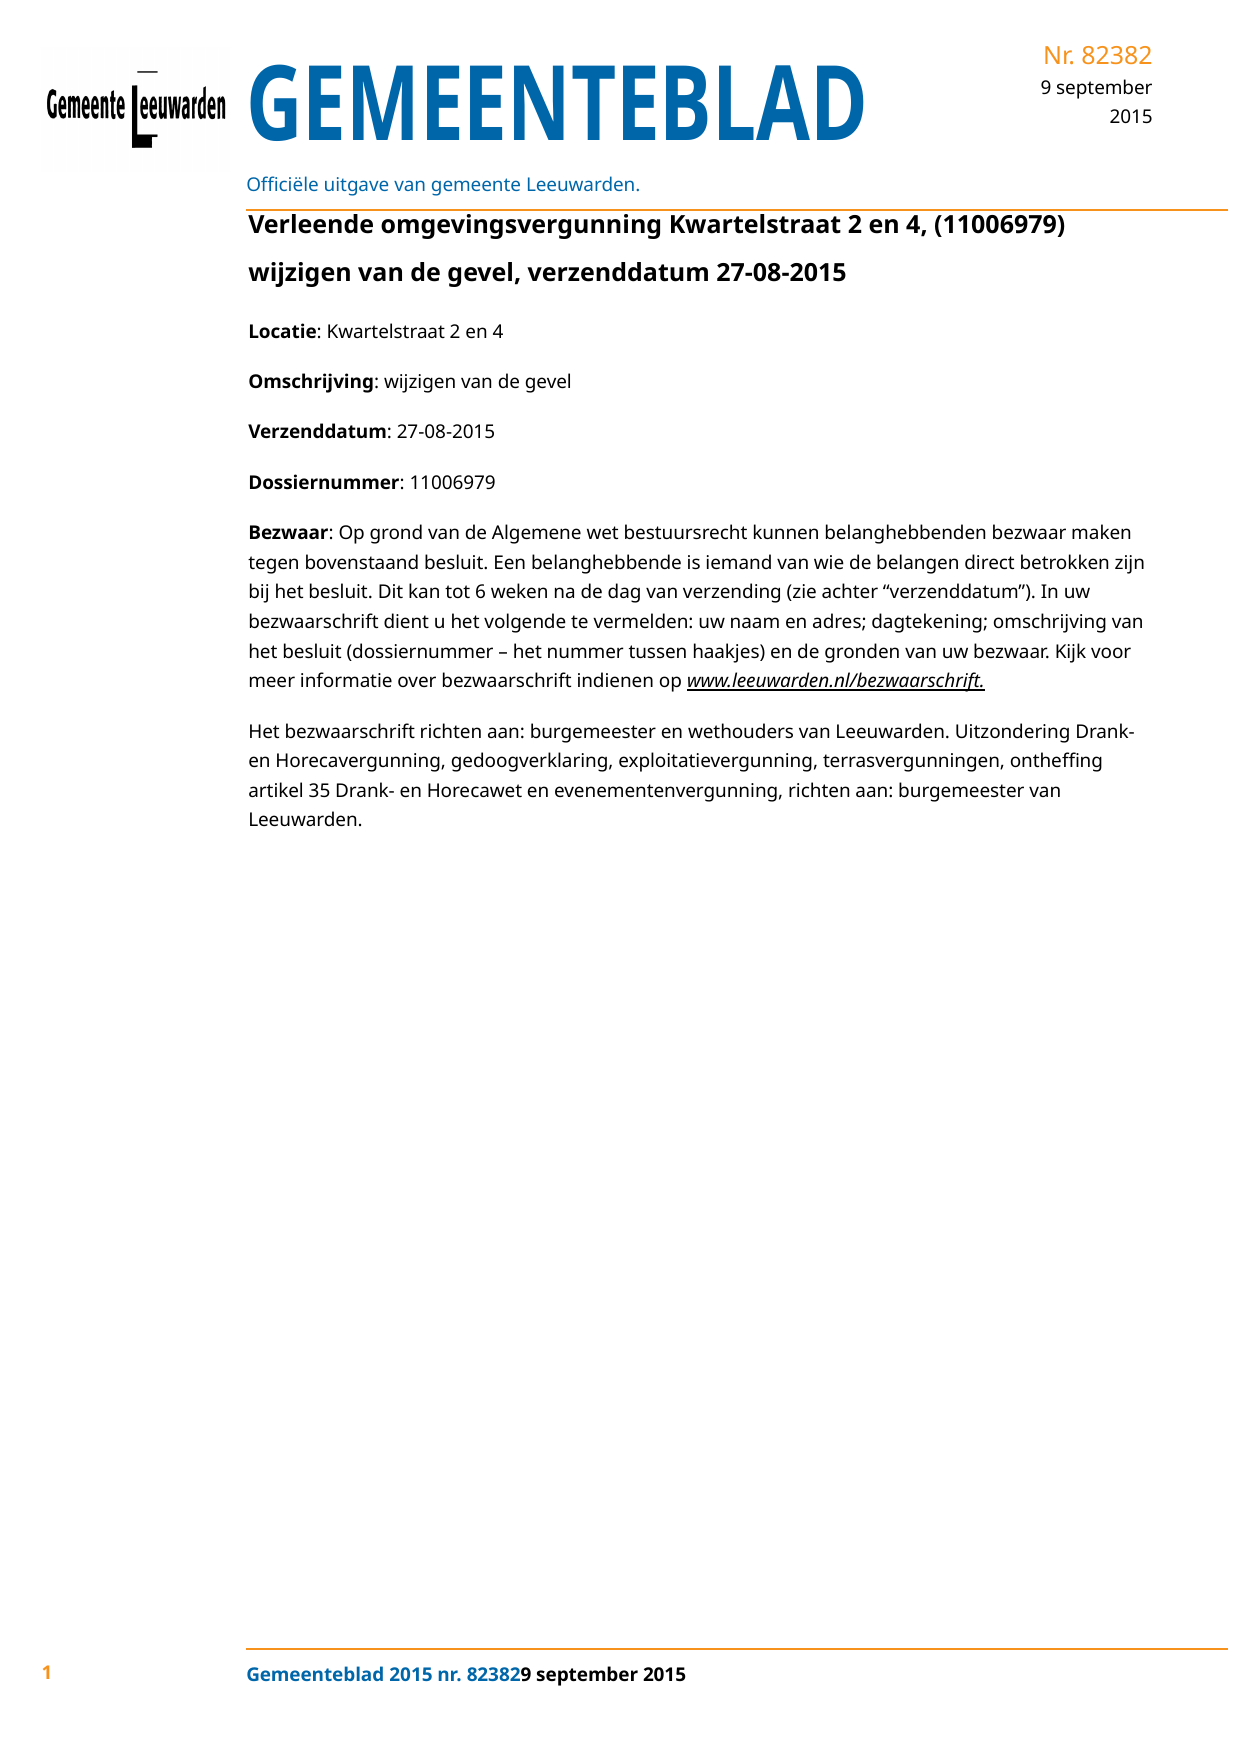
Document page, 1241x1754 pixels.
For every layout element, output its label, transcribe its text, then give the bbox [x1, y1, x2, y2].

text Verzenddatum: 27-08-2015 [248, 419, 1152, 444]
text Bezwaar: Op grond van de Algemene wet bestuursrecht kunnen belanghebbenden bezwaar maken tegen bovenstaand besluit. Een belanghebbende is iemand van wie de belangen direct betrokken zijn bij het besluit. Dit kan tot 6 weken na de dag van verzending (zie achter “verzenddatum”). In uw bezwaarschrift dient u het volgende te vermelden: uw naam en adres; dagtekening; omschrijving van het besluit (dossiernummer – het nummer tussen haakjes) en de gronden van uw bezwaar. Kijk voor meer informatie over bezwaarschrift indienen op www.leeuwarden.nl/bezwaarschrift. [248, 519, 1152, 693]
text Het bezwaarschrift richten aan: burgemeester en wethouders van Leeuwarden. Uitzondering Drank- en Horecavergunning, gedoogverklaring, exploitatievergunning, terrasvergunningen, ontheffing artikel 35 Drank- en Horecawet en evenementenvergunning, richten aan: burgemeester van Leeuwarden. [248, 718, 1152, 832]
picture [41, 47, 231, 172]
text Dossiernummer: 11006979 [248, 469, 1152, 495]
text Verleende omgevingsvergunning Kwartelstraat 2 en 4, (11006979) wijzigen van de gevel, verzenddatum 27-08-2015 [248, 211, 1152, 288]
text Locatie: Kwartelstraat 2 en 4 [248, 318, 1152, 344]
text Omschrijving: wijzigen van de gevel [248, 368, 1152, 394]
